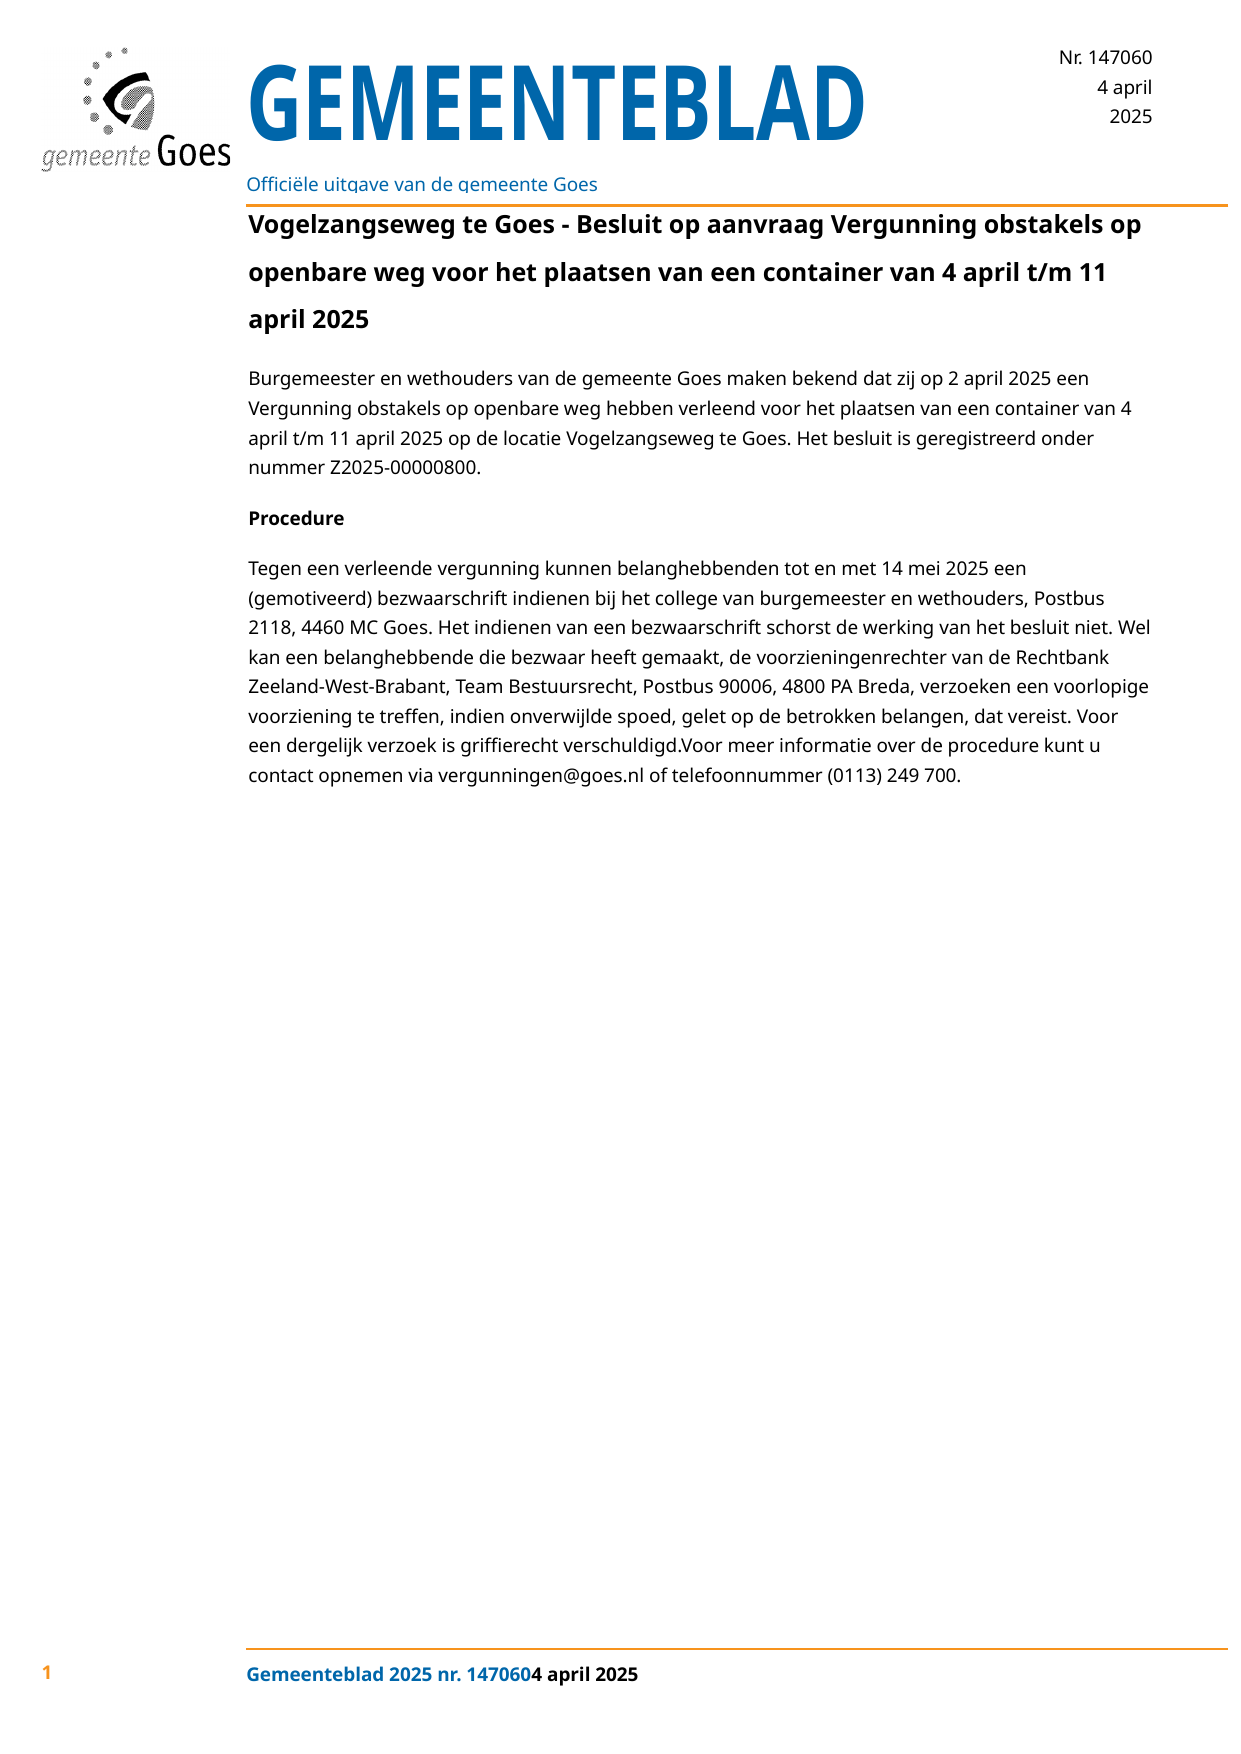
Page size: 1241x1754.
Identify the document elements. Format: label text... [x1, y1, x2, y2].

picture [41, 47, 231, 172]
text Burgemeester en wethouders van de gemeente Goes maken bekend dat zij op 2 april 2025 een Vergunning obstakels op openbare weg hebben verleend voor het plaatsen van een container van 4 april t/m 11 april 2025 op de locatie Vogelzangseweg te Goes. Het besluit is geregistreerd onder nummer Z2025-00000800. [248, 366, 1152, 480]
text Vogelzangseweg te Goes - Besluit op aanvraag Vergunning obstakels op openbare weg voor het plaatsen van een container van 4 april t/m 11 april 2025 [248, 207, 1152, 336]
text Procedure [248, 505, 1152, 530]
text Tegen een verleende vergunning kunnen belanghebbenden tot en met 14 mei 2025 een (gemotiveerd) bezwaarschrift indienen bij het college van burgemeester en wethouders, Postbus 2118, 4460 MC Goes. Het indienen van een bezwaarschrift schorst de werking van het besluit niet. Wel kan een belanghebbende die bezwaar heeft gemaakt, de voorzieningenrechter van de Rechtbank Zeeland-West-Brabant, Team Bestuursrecht, Postbus 90006, 4800 PA Breda, verzoeken een voorlopige voorziening te treffen, indien onverwijlde spoed, gelet op de betrokken belangen, dat vereist. Voor een dergelijk verzoek is griffierecht verschuldigd.Voor meer informatie over de procedure kunt u contact opnemen via vergunningen@goes.nl of telefoonnummer (0113) 249 700. [248, 555, 1152, 788]
